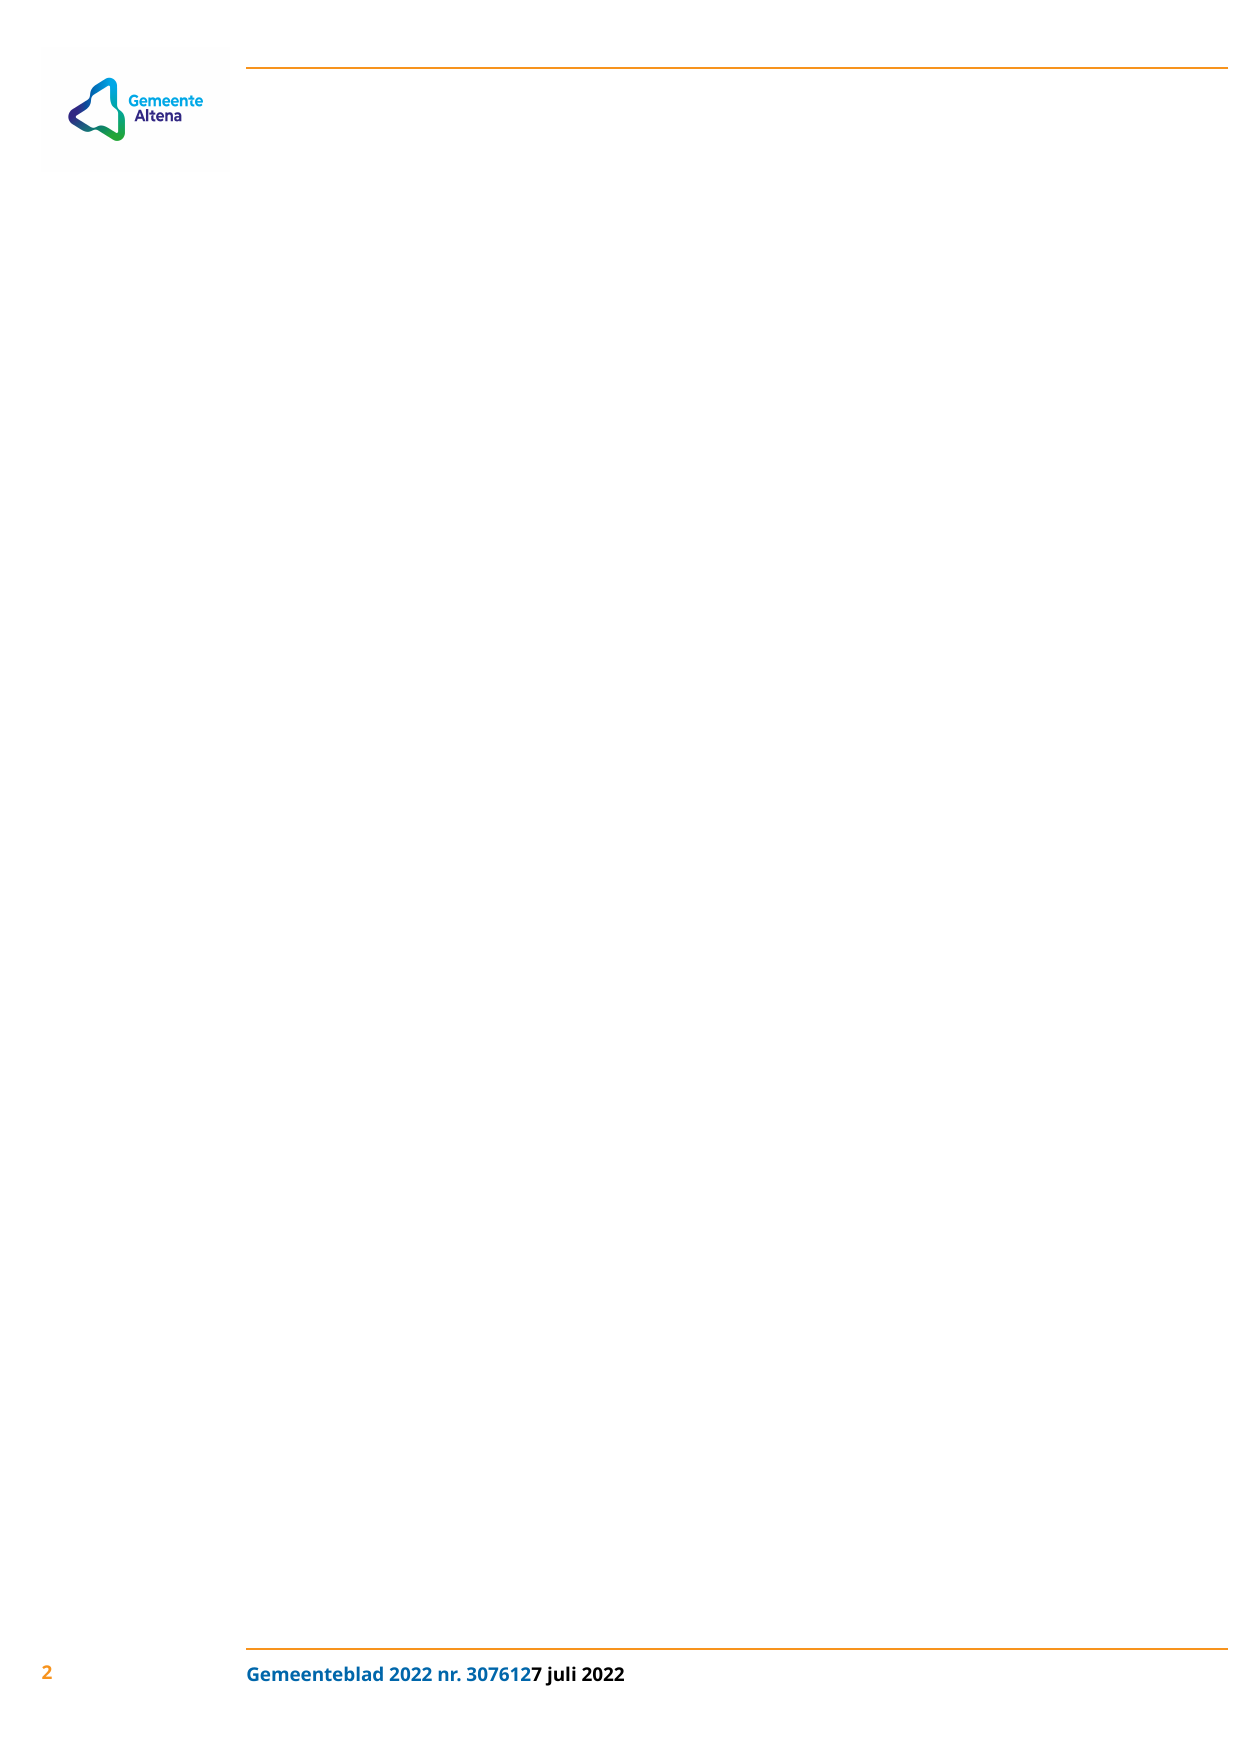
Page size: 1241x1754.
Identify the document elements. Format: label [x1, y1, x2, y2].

picture [41, 47, 231, 172]
